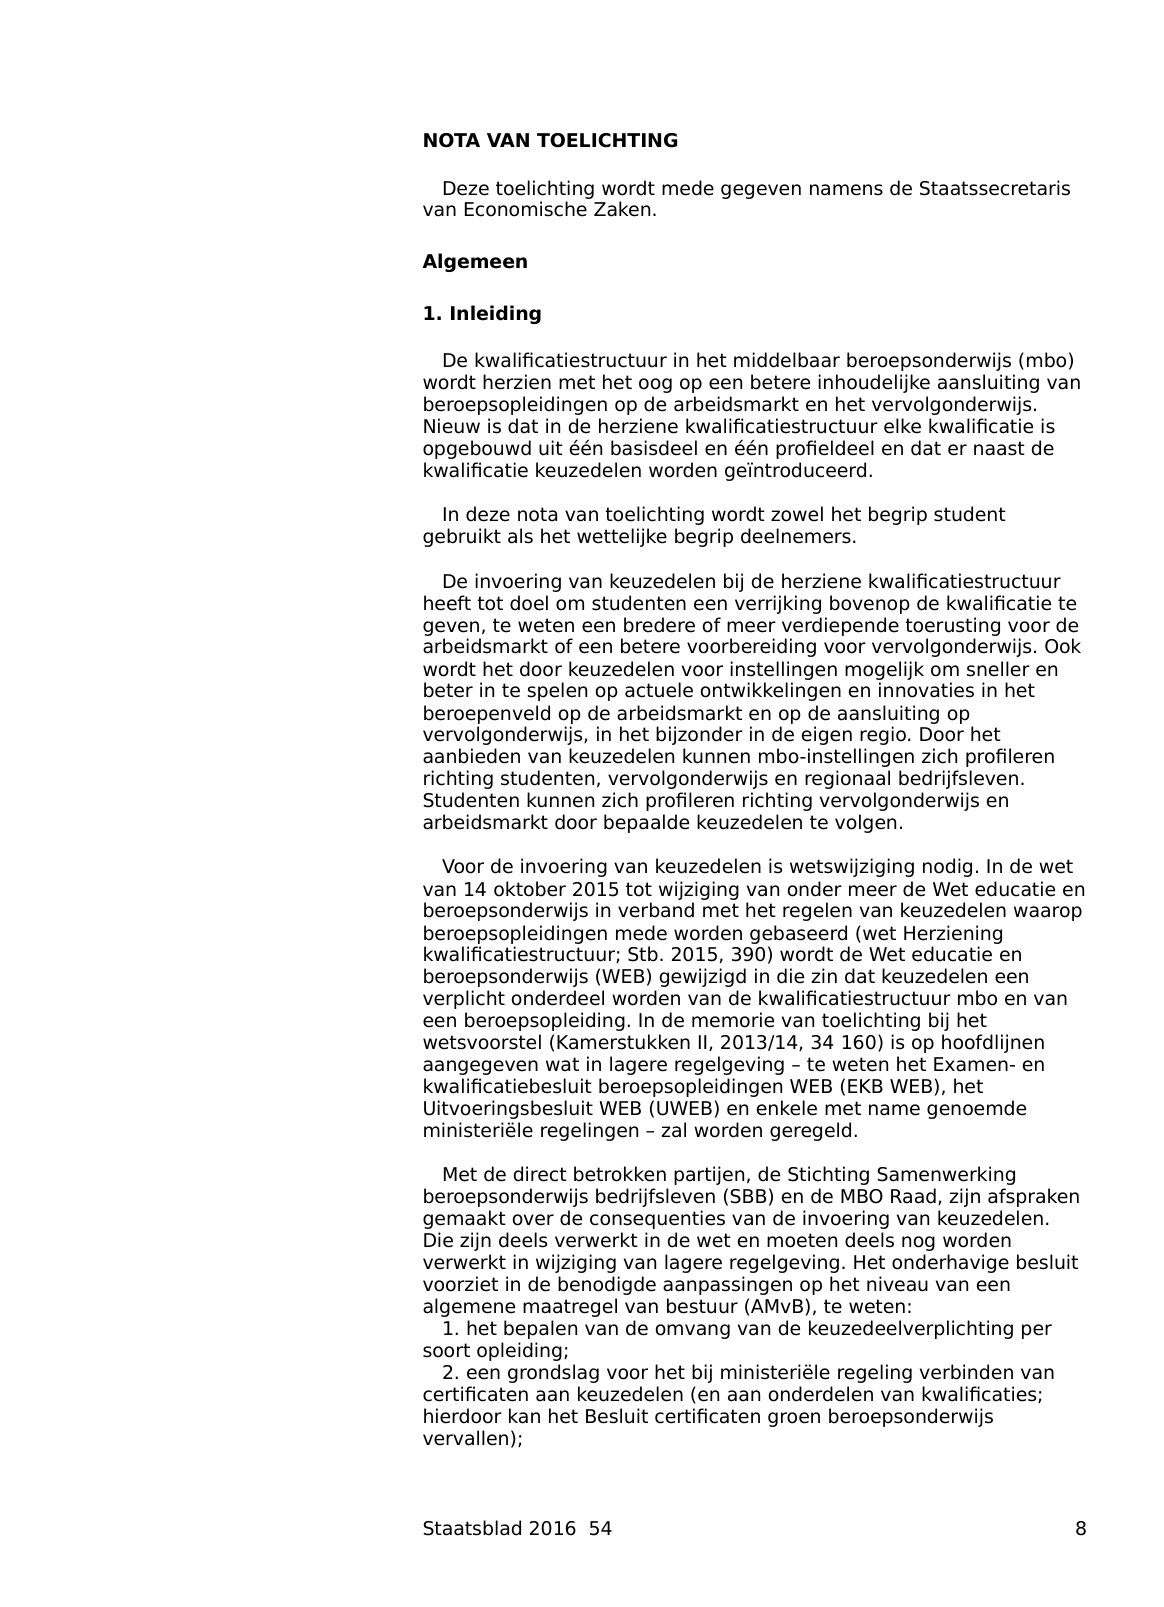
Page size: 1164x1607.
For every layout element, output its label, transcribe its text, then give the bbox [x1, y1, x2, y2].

text 1. het bepalen van de omvang van de keuzedeelverplichting per soort opleiding; [422, 1318, 1087, 1362]
text In deze nota van toelichting wordt zowel het begrip student gebruikt als het wettelijke begrip deelnemers. [422, 504, 1087, 548]
text Deze toelichting wordt mede gegeven namens de Staatssecretaris van Economische Zaken. [422, 177, 1087, 221]
subtitle 1. Inleiding [422, 303, 1087, 325]
subtitle Algemeen [422, 251, 1087, 273]
text De kwalificatiestructuur in het middelbaar beroepsonderwijs (mbo) wordt herzien met het oog op een betere inhoudelijke aansluiting van beroepsopleidingen op de arbeidsmarkt en het vervolgonderwijs. Nieuw is dat in de herziene kwalificatiestructuur elke kwalificatie is opgebouwd uit één basisdeel en één profieldeel en dat er naast de kwalificatie keuzedelen worden geïntroduceerd. [422, 350, 1087, 482]
text Met de direct betrokken partijen, de Stichting Samenwerking beroepsonderwijs bedrijfsleven (SBB) en de MBO Raad, zijn afspraken gemaakt over de consequenties van de invoering van keuzedelen. Die zijn deels verwerkt in de wet en moeten deels nog worden verwerkt in wijziging van lagere regelgeving. Het onderhavige besluit voorziet in de benodigde aanpassingen op het niveau van een algemene maatregel van bestuur (AMvB), te weten: [422, 1164, 1087, 1318]
subtitle NOTA VAN TOELICHTING [422, 130, 1087, 152]
text Voor de invoering van keuzedelen is wetswijziging nodig. In de wet van 14 oktober 2015 tot wijziging van onder meer de Wet educatie en beroepsonderwijs in verband met het regelen van keuzedelen waarop beroepsopleidingen mede worden gebaseerd (wet Herziening kwalificatiestructuur; Stb. 2015, 390) wordt de Wet educatie en beroepsonderwijs (WEB) gewijzigd in die zin dat keuzedelen een verplicht onderdeel worden van de kwalificatiestructuur mbo en van een beroepsopleiding. In de memorie van toelichting bij het wetsvoorstel (Kamerstukken II, 2013/14, 34 160) is op hoofdlijnen aangegeven wat in lagere regelgeving – te weten het Examen- en kwalificatiebesluit beroepsopleidingen WEB (EKB WEB), het Uitvoeringsbesluit WEB (UWEB) en enkele met name genoemde ministeriële regelingen – zal worden geregeld. [422, 856, 1087, 1142]
text 2. een grondslag voor het bij ministeriële regeling verbinden van certificaten aan keuzedelen (en aan onderdelen van kwalificaties; hierdoor kan het Besluit certificaten groen beroepsonderwijs vervallen); [422, 1362, 1087, 1450]
text De invoering van keuzedelen bij de herziene kwalificatiestructuur heeft tot doel om studenten een verrijking bovenop de kwalificatie te geven, te weten een bredere of meer verdiepende toerusting voor de arbeidsmarkt of een betere voorbereiding voor vervolgonderwijs. Ook wordt het door keuzedelen voor instellingen mogelijk om sneller en beter in te spelen op actuele ontwikkelingen en innovaties in het beroepenveld op de arbeidsmarkt en op de aansluiting op vervolgonderwijs, in het bijzonder in de eigen regio. Door het aanbieden van keuzedelen kunnen mbo-instellingen zich profileren richting studenten, vervolgonderwijs en regionaal bedrijfsleven. Studenten kunnen zich profileren richting vervolgonderwijs en arbeidsmarkt door bepaalde keuzedelen te volgen. [422, 571, 1087, 834]
